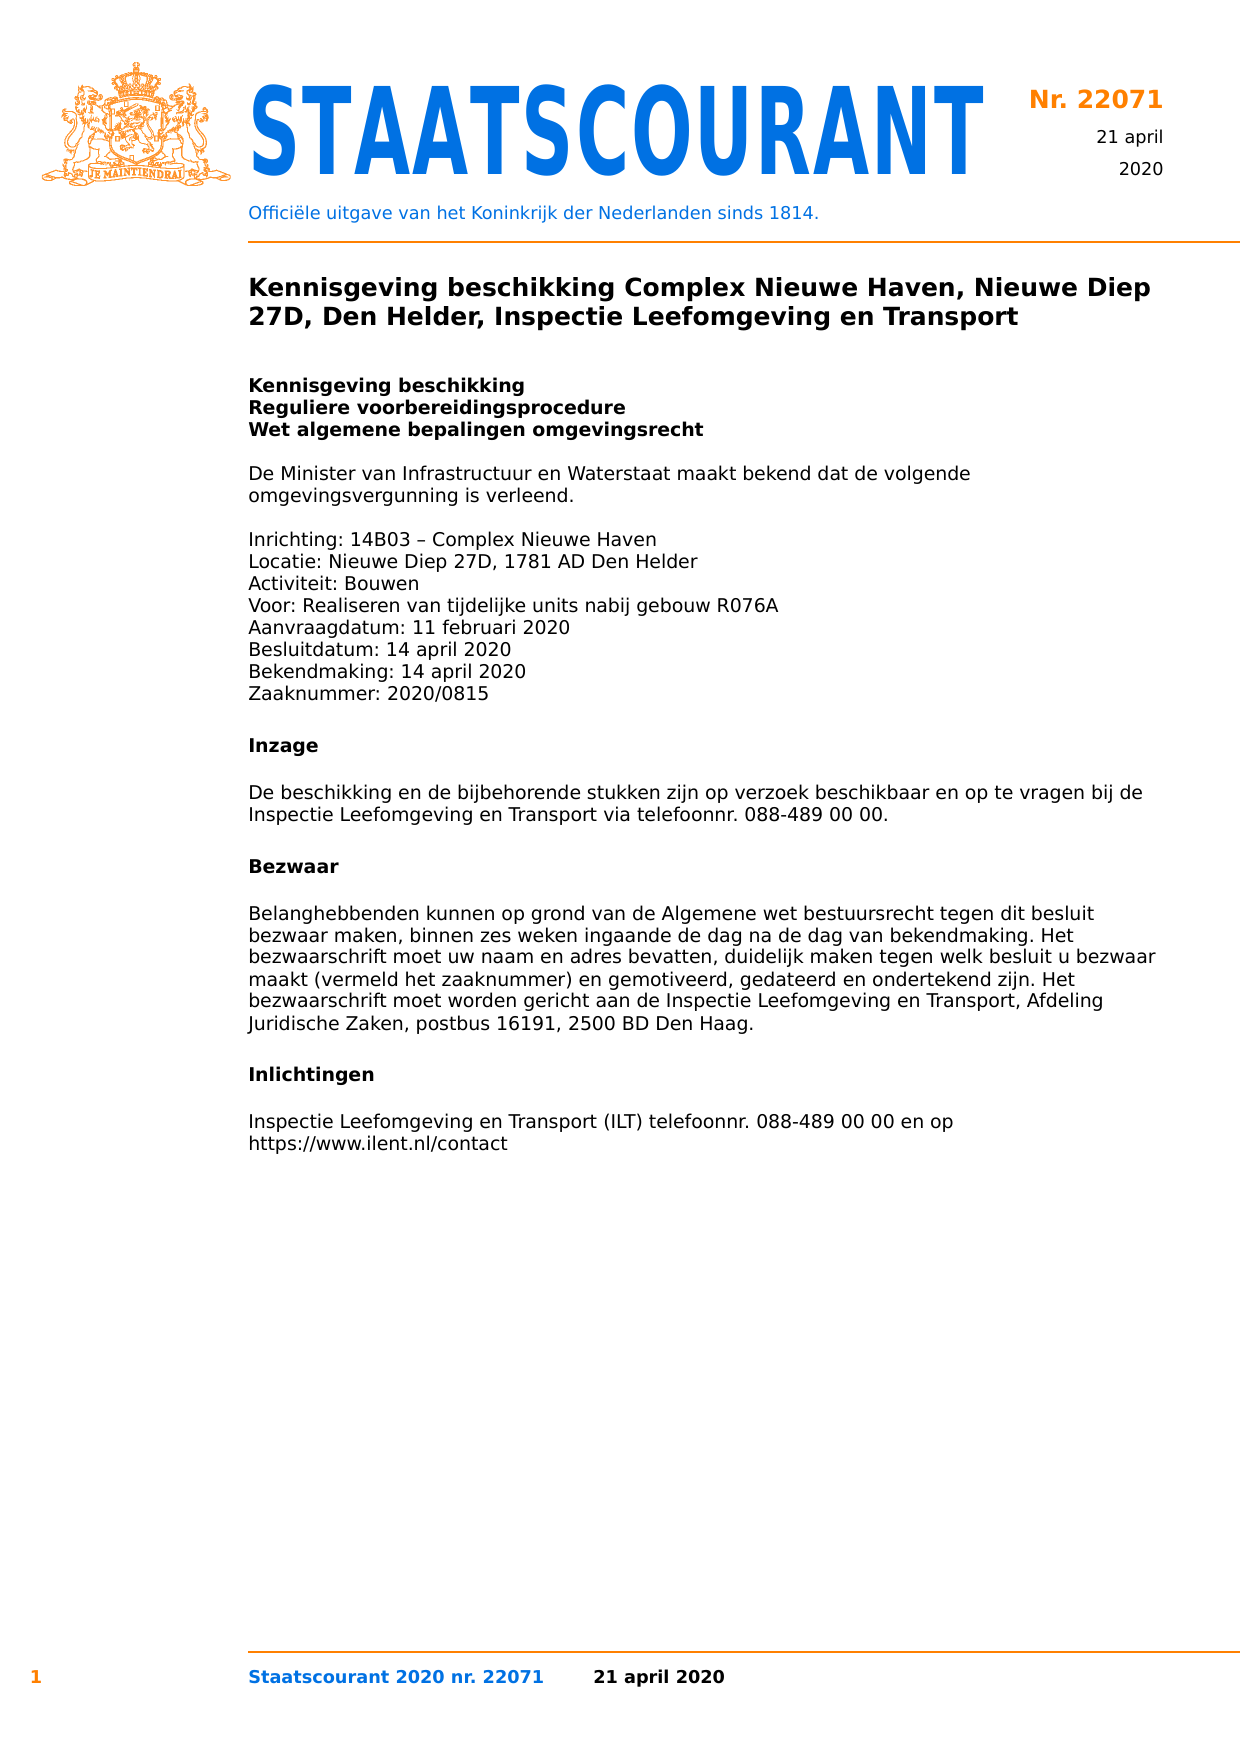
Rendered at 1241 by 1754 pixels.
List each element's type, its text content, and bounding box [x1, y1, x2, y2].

text Zaaknummer: 2020/0815 [248, 683, 1163, 704]
table_cell 21 april [998, 121, 1240, 153]
text Voor: Realiseren van tijdelijke units nabij gebouw R076A [248, 595, 1163, 617]
table_cell 2020 [998, 153, 1240, 203]
text Belanghebbenden kunnen op grond van de Algemene wet bestuursrecht tegen dit besluit bezwaar maken, binnen zes weken ingaande de dag na de dag van bekendmaking. Het bezwaarschrift moet uw naam en adres bevatten, duidelijk maken tegen welk besluit u bezwaar maakt (vermeld het zaaknummer) en gemotiveerd, gedateerd en ondertekend zijn. Het bezwaarschrift moet worden gericht aan de Inspectie Leefomgeving en Transport, Afdeling Juridische Zaken, postbus 16191, 2500 BD Den Haag. [248, 902, 1163, 1034]
text Reguliere voorbereidingsprocedure [248, 397, 1163, 419]
text Aanvraagdatum: 11 februari 2020 [248, 617, 1163, 639]
text Inrichting: 14B03 – Complex Nieuwe Haven [248, 529, 1163, 551]
table_header [25, 62, 248, 241]
table_header STAATSCOURANT [248, 62, 998, 203]
subtitle Bezwaar [248, 856, 1163, 877]
table_cell Officiële uitgave van het Koninkrijk der Nederlanden sinds 1814. [248, 203, 1240, 241]
text De Minister van Infrastructuur en Waterstaat maakt bekend dat de volgende omgevingsvergunning is verleend. [248, 463, 1163, 507]
text De beschikking en de bijbehorende stukken zijn op verzoek beschikbaar en op te vragen bij de Inspectie Leefomgeving en Transport via telefoonnr. 088-489 00 00. [248, 782, 1163, 826]
text Besluitdatum: 14 april 2020 [248, 639, 1163, 661]
text Locatie: Nieuwe Diep 27D, 1781 AD Den Helder [248, 551, 1163, 573]
text Bekendmaking: 14 april 2020 [248, 661, 1163, 683]
subtitle Kennisgeving beschikking Complex Nieuwe Haven, Nieuwe Diep 27D, Den Helder, Inspectie Leefomgeving en Transport [248, 273, 1163, 331]
subtitle Inzage [248, 734, 1163, 757]
text Wet algemene bepalingen omgevingsrecht [248, 419, 1163, 441]
subtitle Inlichtingen [248, 1064, 1163, 1086]
text Kennisgeving beschikking [248, 375, 1163, 397]
picture [41, 62, 231, 186]
table_header Nr. 22071 [998, 62, 1240, 121]
text Activiteit: Bouwen [248, 573, 1163, 595]
text Inspectie Leefomgeving en Transport (ILT) telefoonnr. 088-489 00 00 en op https://www.ilent.nl/contact [248, 1111, 1163, 1155]
